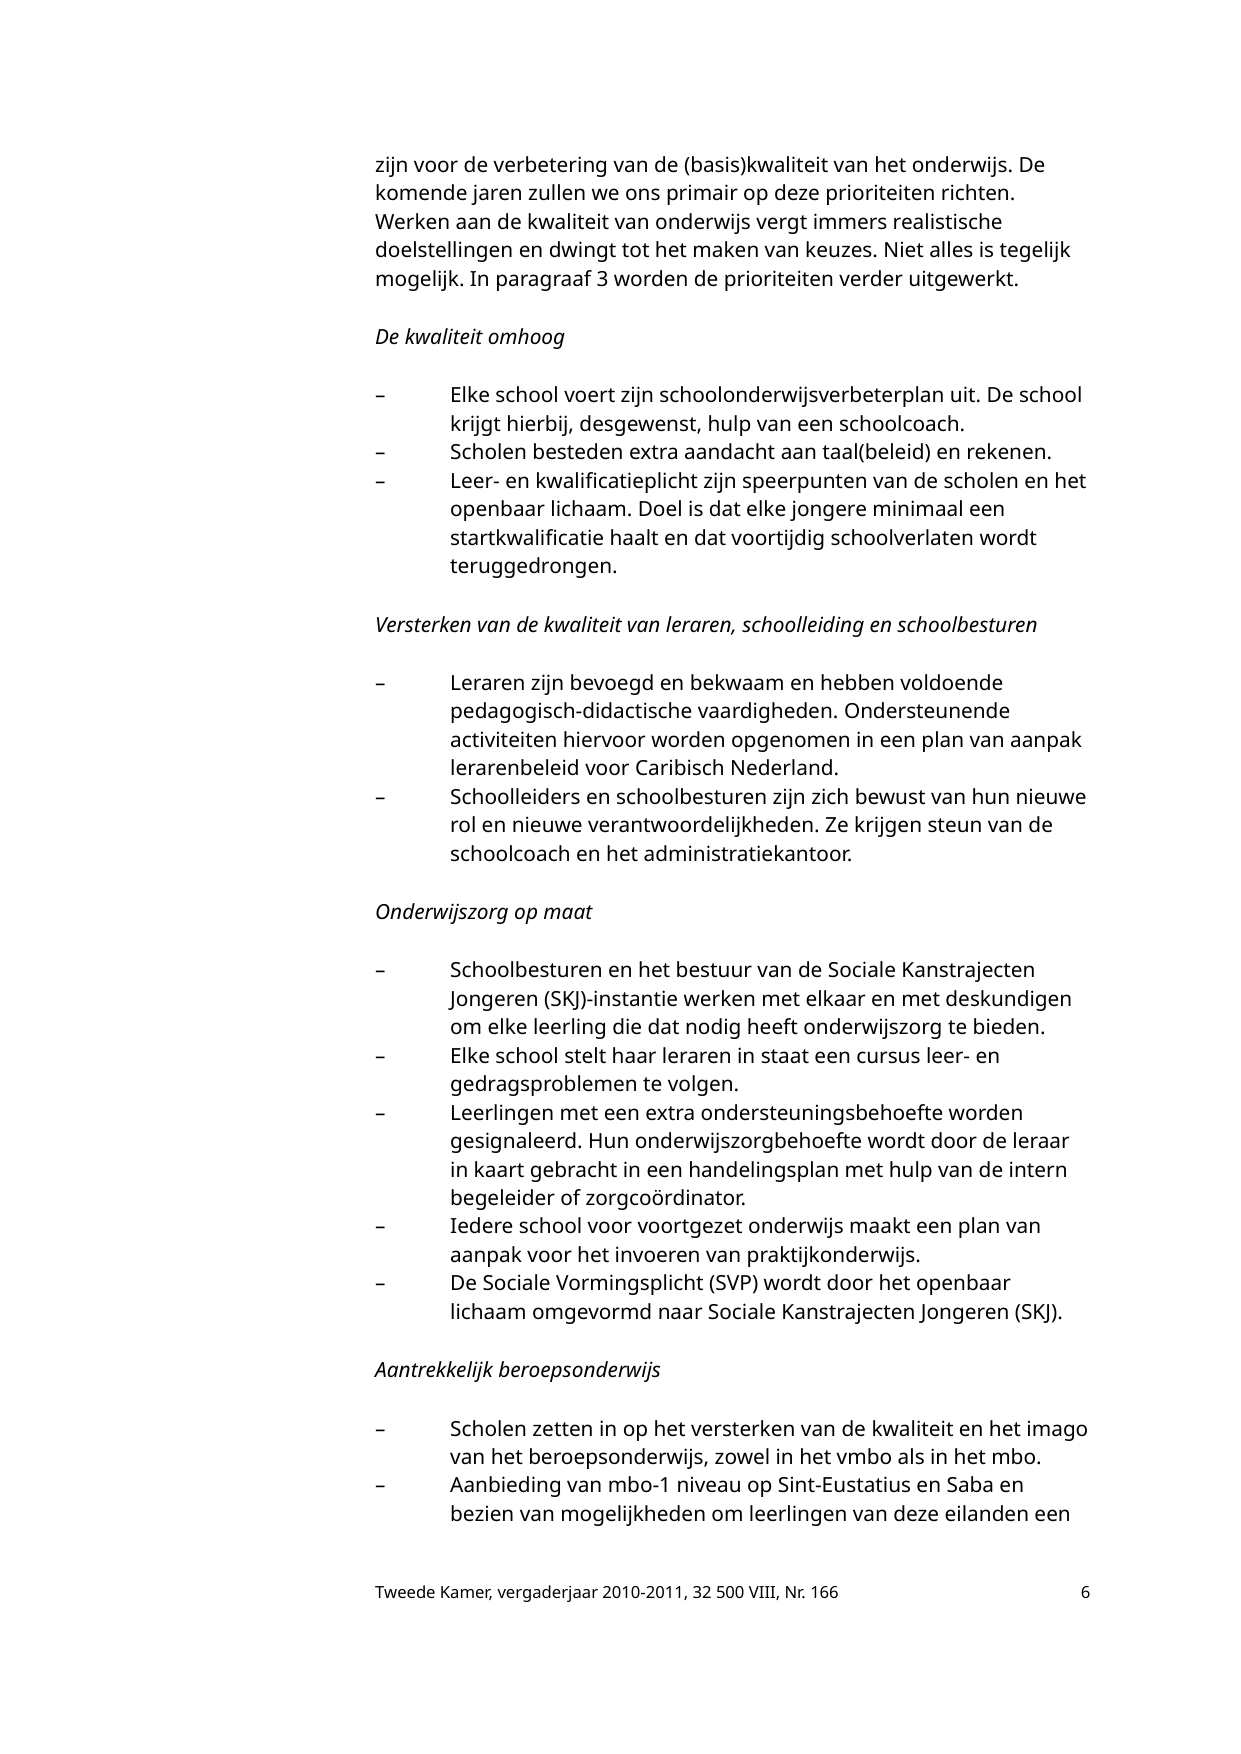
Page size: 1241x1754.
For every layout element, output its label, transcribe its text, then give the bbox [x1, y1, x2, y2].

list Aanbieding van mbo-1 niveau op Sint-Eustatius en Saba en bezien van mogelijkheden om leerlingen van deze eilanden een [375, 1471, 1090, 1527]
list Leer- en kwalificatieplicht zijn speerpunten van de scholen en het openbaar lichaam. Doel is dat elke jongere minimaal een startkwalificatie haalt en dat voortijdig schoolverlaten wordt teruggedrongen. [375, 466, 1090, 580]
list Scholen besteden extra aandacht aan taal(beleid) en rekenen. [375, 437, 1090, 466]
text Aantrekkelijk beroepsonderwijs [375, 1355, 1090, 1384]
list De Sociale Vormingsplicht (SVP) wordt door het openbaar lichaam omgevormd naar Sociale Kanstrajecten Jongeren (SKJ). [375, 1268, 1090, 1325]
text Onderwijszorg op maat [375, 897, 1090, 926]
list Iedere school voor voortgezet onderwijs maakt een plan van aanpak voor het invoeren van praktijkonderwijs. [375, 1212, 1090, 1268]
text zijn voor de verbetering van de (basis)kwaliteit van het onderwijs. De komende jaren zullen we ons primair op deze prioriteiten richten. Werken aan de kwaliteit van onderwijs vergt immers realistische doelstellingen en dwingt tot het maken van keuzes. Niet alles is tegelijk mogelijk. In paragraaf 3 worden de prioriteiten verder uitgewerkt. [375, 150, 1090, 292]
text Versterken van de kwaliteit van leraren, schoolleiding en schoolbesturen [375, 610, 1090, 638]
list Elke school stelt haar leraren in staat een cursus leer- en gedragsproblemen te volgen. [375, 1041, 1090, 1098]
list Scholen zetten in op het versterken van de kwaliteit en het imago van het beroepsonderwijs, zowel in het vmbo als in het mbo. [375, 1414, 1090, 1471]
list Schoolbesturen en het bestuur van de Sociale Kanstrajecten Jongeren (SKJ)-instantie werken met elkaar en met deskundigen om elke leerling die dat nodig heeft onderwijszorg te bieden. [375, 956, 1090, 1041]
list Schoolleiders en schoolbesturen zijn zich bewust van hun nieuwe rol en nieuwe verantwoordelijkheden. Ze krijgen steun van de schoolcoach en het administratiekantoor. [375, 782, 1090, 867]
list Leraren zijn bevoegd en bekwaam en hebben voldoende pedagogisch-didactische vaardigheden. Ondersteunende activiteiten hiervoor worden opgenomen in een plan van aanpak lerarenbeleid voor Caribisch Nederland. [375, 668, 1090, 782]
text De kwaliteit omhoog [375, 322, 1090, 351]
list Leerlingen met een extra ondersteuningsbehoefte worden gesignaleerd. Hun onderwijszorgbehoefte wordt door de leraar in kaart gebracht in een handelingsplan met hulp van de intern begeleider of zorgcoördinator. [375, 1098, 1090, 1212]
list Elke school voert zijn schoolonderwijsverbeterplan uit. De school krijgt hierbij, desgewenst, hulp van een schoolcoach. [375, 381, 1090, 437]
